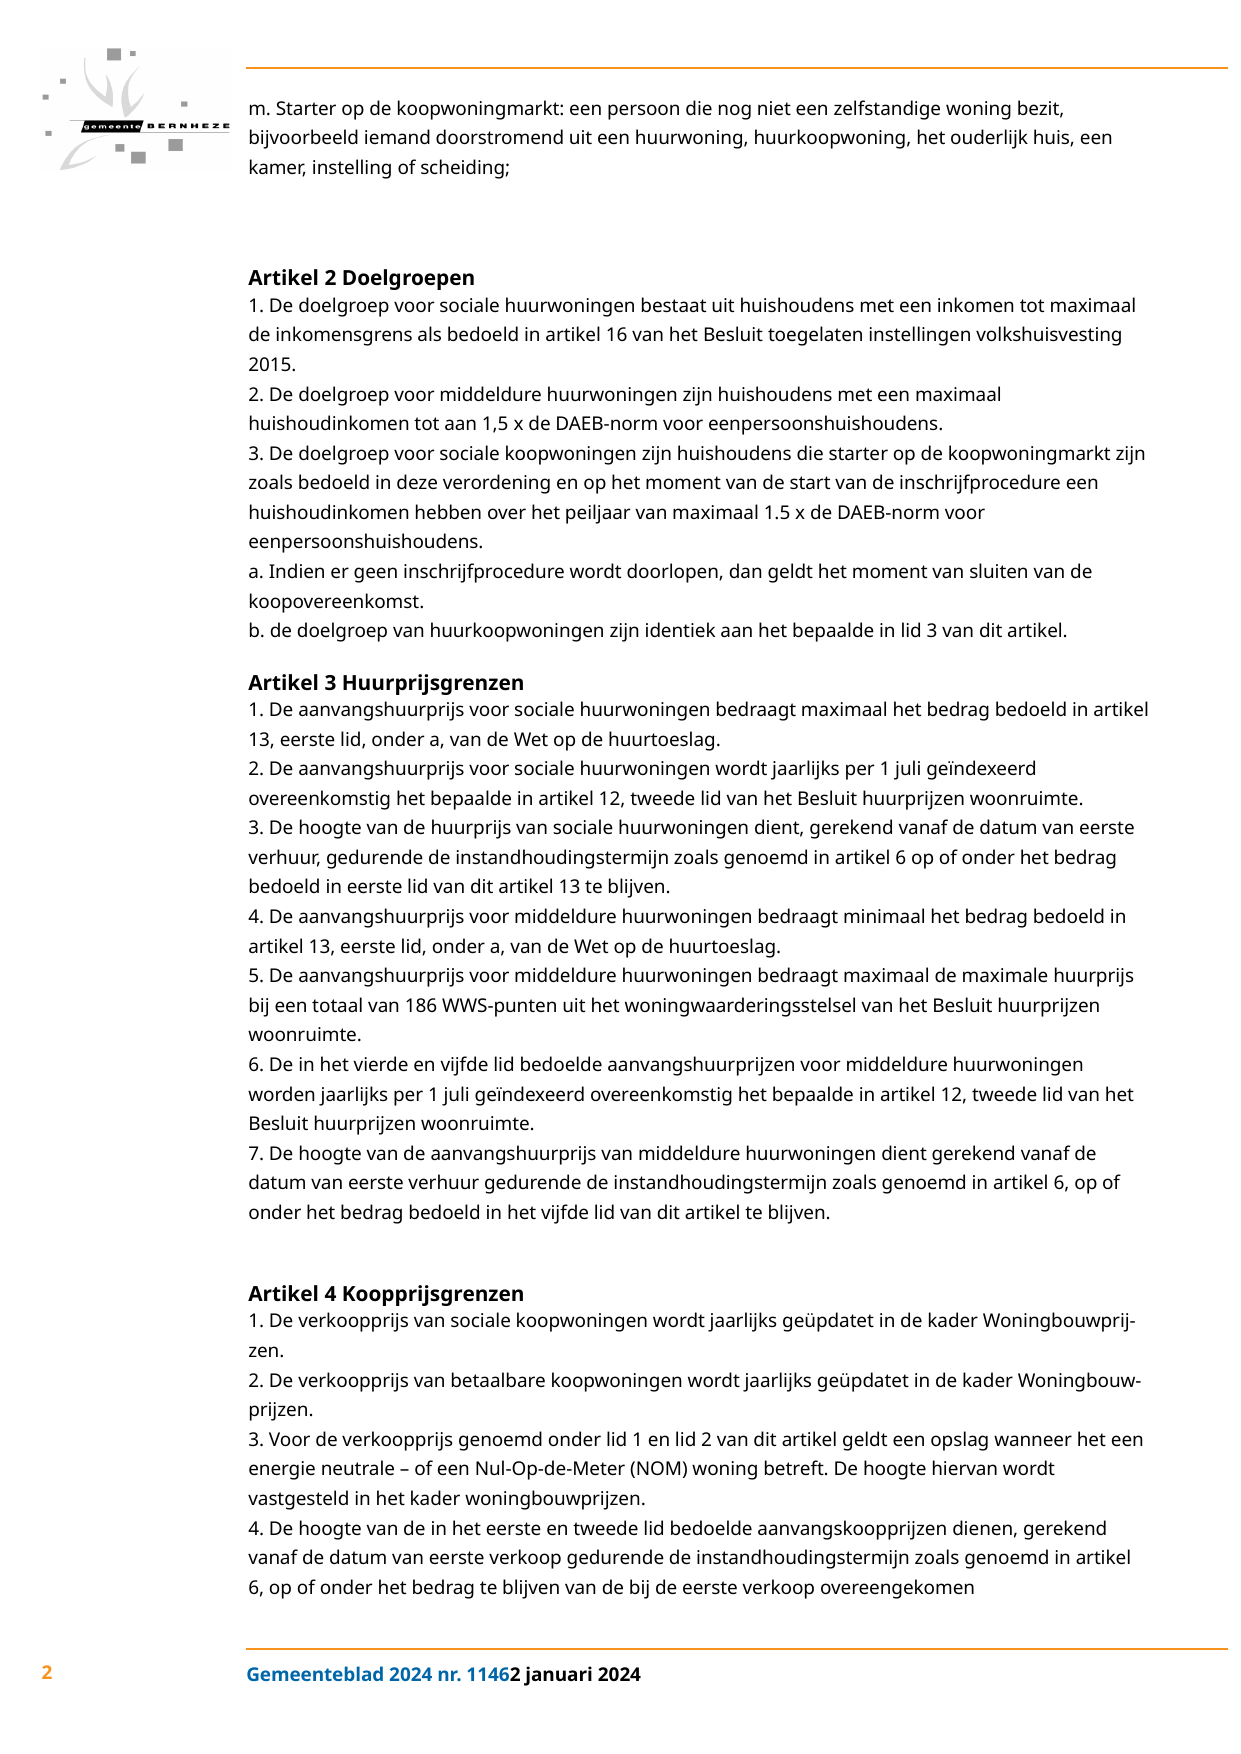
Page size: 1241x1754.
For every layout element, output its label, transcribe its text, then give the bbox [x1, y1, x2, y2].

text Artikel 2 Doelgroepen [248, 263, 1152, 292]
text 1. De aanvangshuurprijs voor sociale huurwoningen bedraagt maximaal het bedrag bedoeld in artikel 13, eerste lid, onder a, van de Wet op de huurtoeslag. [248, 696, 1152, 752]
text a. Indien er geen inschrijfprocedure wordt doorlopen, dan geldt het moment van sluiten van de koopovereenkomst. [248, 558, 1152, 613]
text 3. De hoogte van de huurprijs van sociale huurwoningen dient, gerekend vanaf de datum van eerste verhuur, gedurende de instandhoudingstermijn zoals genoemd in artikel 6 op of onder het bedrag bedoeld in eerste lid van dit artikel 13 te blijven. [248, 814, 1152, 899]
text Artikel 3 Huurprijsgrenzen [248, 668, 1152, 696]
text 3. De doelgroep voor sociale koopwoningen zijn huishoudens die starter op de koopwoningmarkt zijn zoals bedoeld in deze verordening en op het moment van de start van de inschrijfprocedure een huishoudinkomen hebben over het peiljaar van maximaal 1.5 x de DAEB-norm voor eenpersoonshuishoudens. [248, 440, 1152, 554]
text m. Starter op de koopwoningmarkt: een persoon die nog niet een zelfstandige woning bezit, bijvoorbeeld iemand doorstromend uit een huurwoning, huurkoopwoning, het ouderlijk huis, een kamer, instelling of scheiding; [248, 95, 1152, 180]
picture [41, 47, 231, 172]
text 2. De doelgroep voor middeldure huurwoningen zijn huishoudens met een maximaal huishoudinkomen tot aan 1,5 x de DAEB-norm voor eenpersoonshuishoudens. [248, 381, 1152, 436]
text 4. De aanvangshuurprijs voor middeldure huurwoningen bedraagt minimaal het bedrag bedoeld in artikel 13, eerste lid, onder a, van de Wet op de huurtoeslag. [248, 903, 1152, 959]
text 1. De doelgroep voor sociale huurwoningen bestaat uit huishoudens met een inkomen tot maximaal de inkomensgrens als bedoeld in artikel 16 van het Besluit toegelaten instellingen volkshuisvesting 2015. [248, 292, 1152, 377]
text 1. De verkoopprijs van sociale koopwoningen wordt jaarlijks geüpdatet in de kader Woningbouwprij-zen. [248, 1308, 1152, 1363]
text 3. Voor de verkoopprijs genoemd onder lid 1 en lid 2 van dit artikel geldt een opslag wanneer het een energie neutrale – of een Nul-Op-de-Meter (NOM) woning betreft. De hoogte hiervan wordt vastgesteld in het kader woningbouwprijzen. [248, 1426, 1152, 1511]
text 7. De hoogte van de aanvangshuurprijs van middeldure huurwoningen dient gerekend vanaf de datum van eerste verhuur gedurende de instandhoudingstermijn zoals genoemd in artikel 6, op of onder het bedrag bedoeld in het vijfde lid van dit artikel te blijven. [248, 1140, 1152, 1225]
text 2. De verkoopprijs van betaalbare koopwoningen wordt jaarlijks geüpdatet in de kader Woningbouw-prijzen. [248, 1367, 1152, 1422]
text 6. De in het vierde en vijfde lid bedoelde aanvangshuurprijzen voor middeldure huurwoningen worden jaarlijks per 1 juli geïndexeerd overeenkomstig het bepaalde in artikel 12, tweede lid van het Besluit huurprijzen woonruimte. [248, 1051, 1152, 1136]
text 5. De aanvangshuurprijs voor middeldure huurwoningen bedraagt maximaal de maximale huurprijs bij een totaal van 186 WWS-punten uit het woningwaarderingsstelsel van het Besluit huurprijzen woonruimte. [248, 962, 1152, 1047]
text 2. De aanvangshuurprijs voor sociale huurwoningen wordt jaarlijks per 1 juli geïndexeerd overeenkomstig het bepaalde in artikel 12, tweede lid van het Besluit huurprijzen woonruimte. [248, 755, 1152, 811]
text b. de doelgroep van huurkoopwoningen zijn identiek aan het bepaalde in lid 3 van dit artikel. [248, 617, 1152, 643]
text Artikel 4 Koopprijsgrenzen [248, 1279, 1152, 1308]
text 4. De hoogte van de in het eerste en tweede lid bedoelde aanvangskoopprijzen dienen, gerekend vanaf de datum van eerste verkoop gedurende de instandhoudingstermijn zoals genoemd in artikel 6, op of onder het bedrag te blijven van de bij de eerste verkoop overeengekomen [248, 1515, 1152, 1599]
